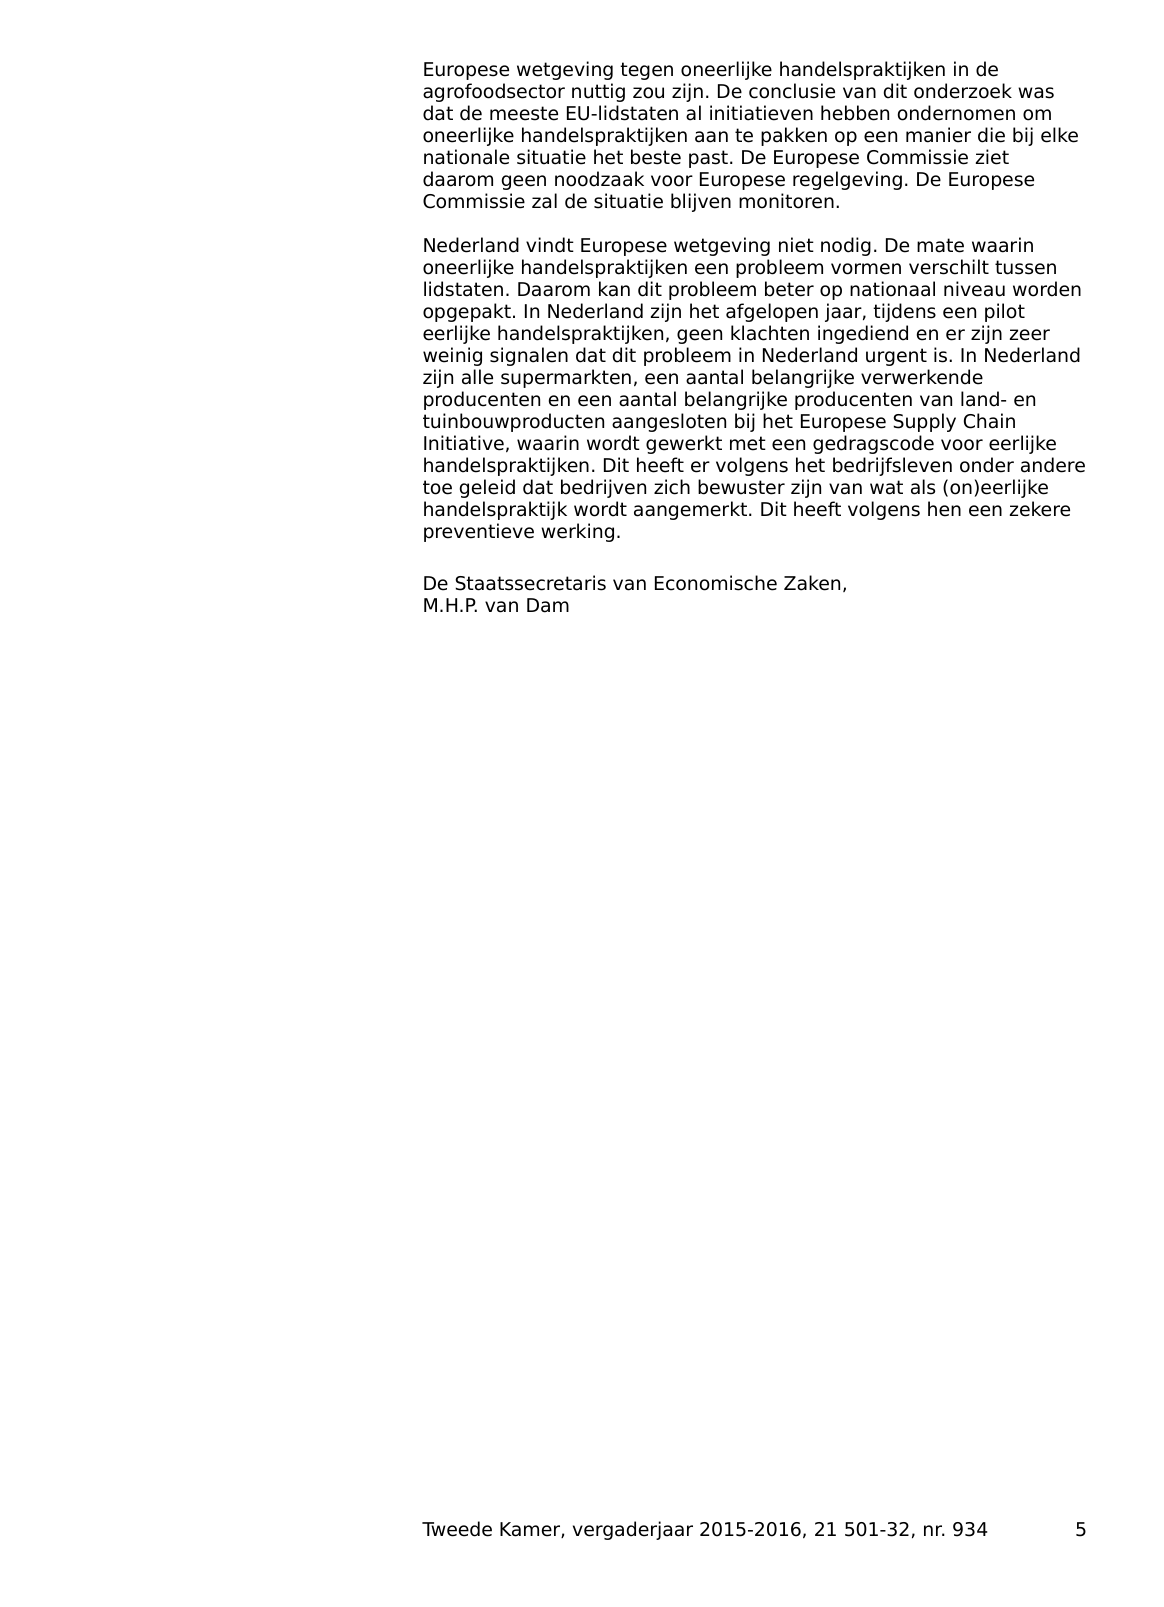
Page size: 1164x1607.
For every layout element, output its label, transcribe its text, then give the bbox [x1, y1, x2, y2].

text De Staatssecretaris van Economische Zaken, M.H.P. van Dam [422, 573, 1087, 617]
text Europese wetgeving tegen oneerlijke handelspraktijken in de agrofoodsector nuttig zou zijn. De conclusie van dit onderzoek was dat de meeste EU-lidstaten al initiatieven hebben ondernomen om oneerlijke handelspraktijken aan te pakken op een manier die bij elke nationale situatie het beste past. De Europese Commissie ziet daarom geen noodzaak voor Europese regelgeving. De Europese Commissie zal de situatie blijven monitoren. [422, 59, 1087, 213]
text Nederland vindt Europese wetgeving niet nodig. De mate waarin oneerlijke handelspraktijken een probleem vormen verschilt tussen lidstaten. Daarom kan dit probleem beter op nationaal niveau worden opgepakt. In Nederland zijn het afgelopen jaar, tijdens een pilot eerlijke handelspraktijken, geen klachten ingediend en er zijn zeer weinig signalen dat dit probleem in Nederland urgent is. In Nederland zijn alle supermarkten, een aantal belangrijke verwerkende producenten en een aantal belangrijke producenten van land- en tuinbouwproducten aangesloten bij het Europese Supply Chain Initiative, waarin wordt gewerkt met een gedragscode voor eerlijke handelspraktijken. Dit heeft er volgens het bedrijfsleven onder andere toe geleid dat bedrijven zich bewuster zijn van wat als (on)eerlijke handelspraktijk wordt aangemerkt. Dit heeft volgens hen een zekere preventieve werking. [422, 235, 1087, 543]
